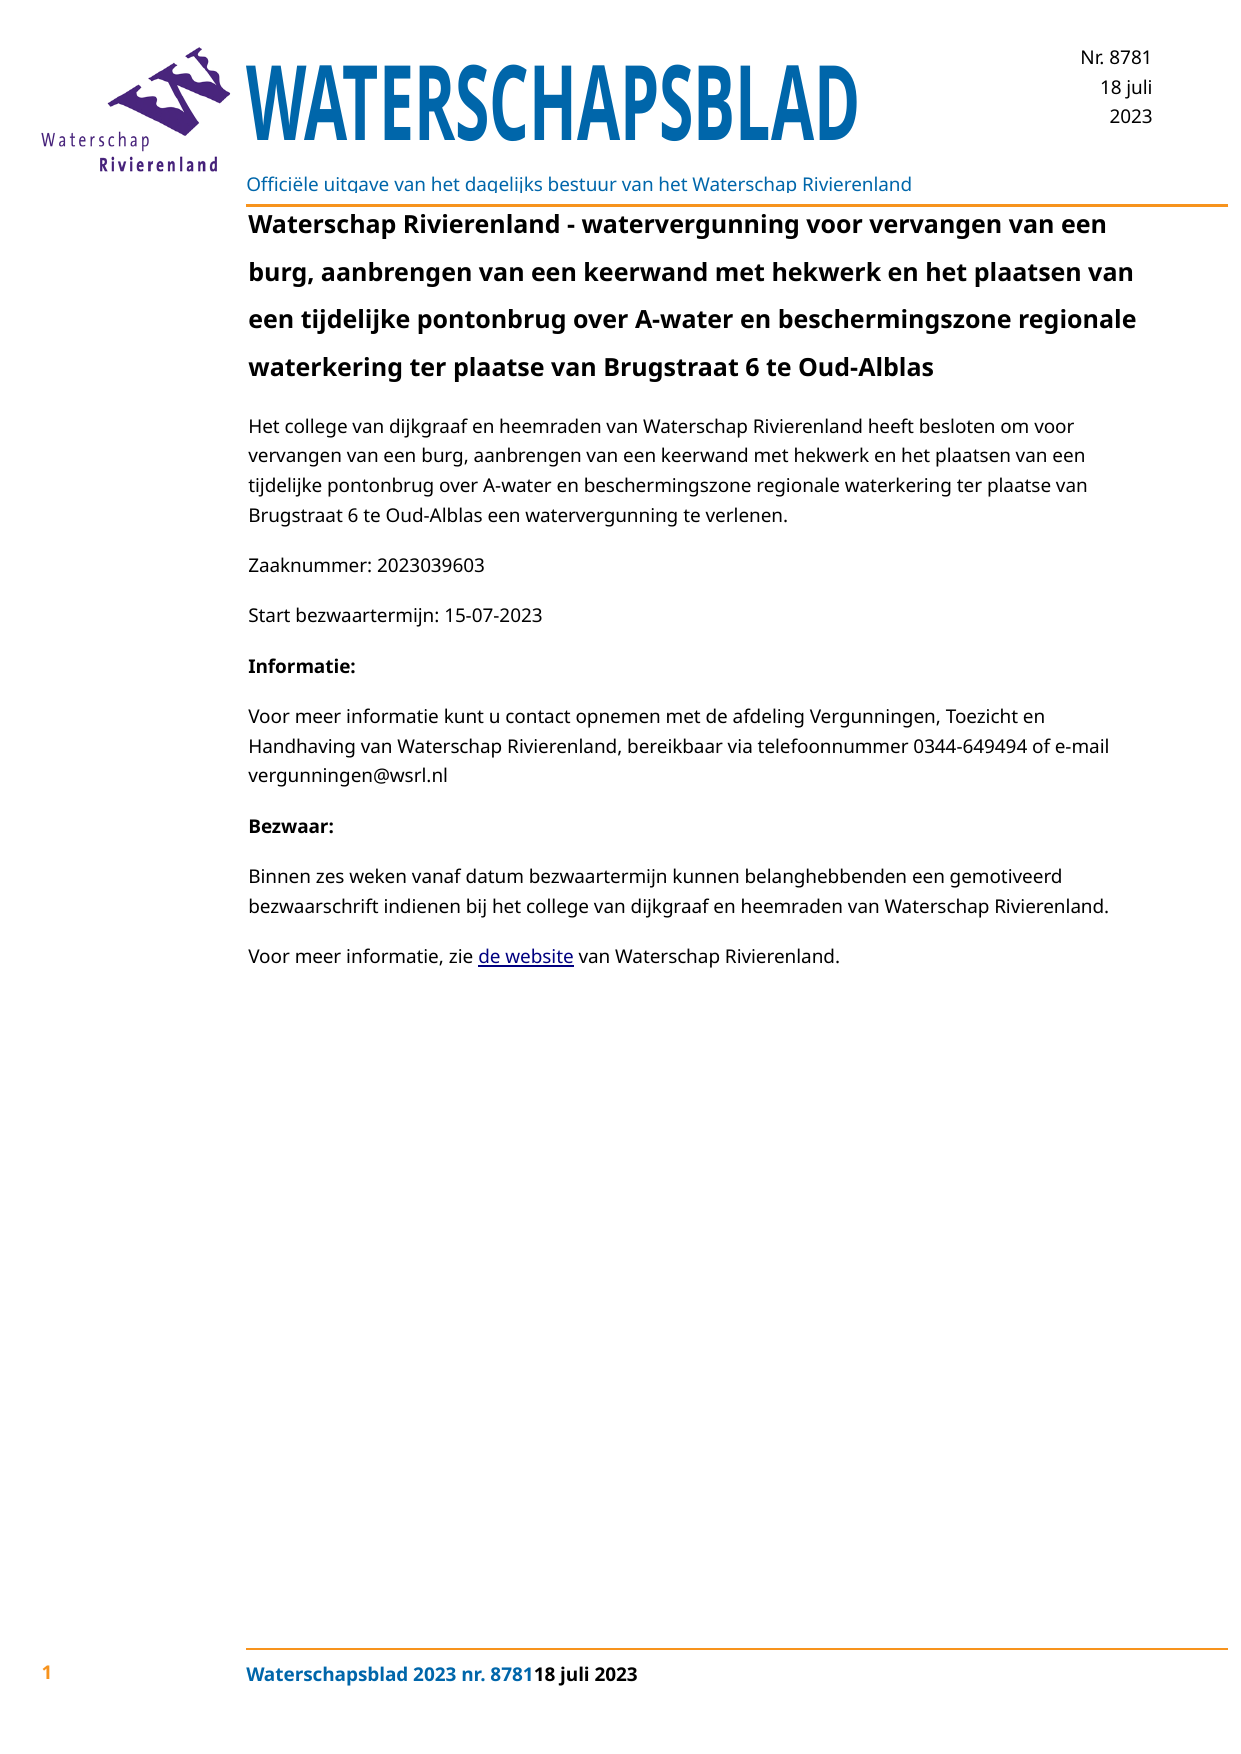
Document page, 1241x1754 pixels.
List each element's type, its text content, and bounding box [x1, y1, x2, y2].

text Voor meer informatie kunt u contact opnemen met de afdeling Vergunningen, Toezicht en Handhaving van Waterschap Rivierenland, bereikbaar via telefoonnummer 0344-649494 of e-mail vergunningen@wsrl.nl [248, 703, 1152, 788]
text Start bezwaartermijn: 15-07-2023 [248, 603, 1152, 628]
text Waterschap Rivierenland - watervergunning voor vervangen van een burg, aanbrengen van een keerwand met hekwerk en het plaatsen van een tijdelijke pontonbrug over A-water en beschermingszone regionale waterkering ter plaatse van Brugstraat 6 te Oud-Alblas [248, 207, 1152, 384]
text Bezwaar: [248, 813, 1152, 839]
text Binnen zes weken vanaf datum bezwaartermijn kunnen belanghebbenden een gemotiveerd bezwaarschrift indienen bij het college van dijkgraaf en heemraden van Waterschap Rivierenland. [248, 863, 1152, 919]
text Zaaknummer: 2023039603 [248, 552, 1152, 578]
text Het college van dijkgraaf en heemraden van Waterschap Rivierenland heeft besloten om voor vervangen van een burg, aanbrengen van een keerwand met hekwerk en het plaatsen van een tijdelijke pontonbrug over A-water en beschermingszone regionale waterkering ter plaatse van Brugstraat 6 te Oud-Alblas een watervergunning te verlenen. [248, 413, 1152, 528]
text Voor meer informatie, zie de website van Waterschap Rivierenland. [248, 943, 1152, 969]
picture [41, 47, 231, 172]
text Informatie: [248, 653, 1152, 679]
